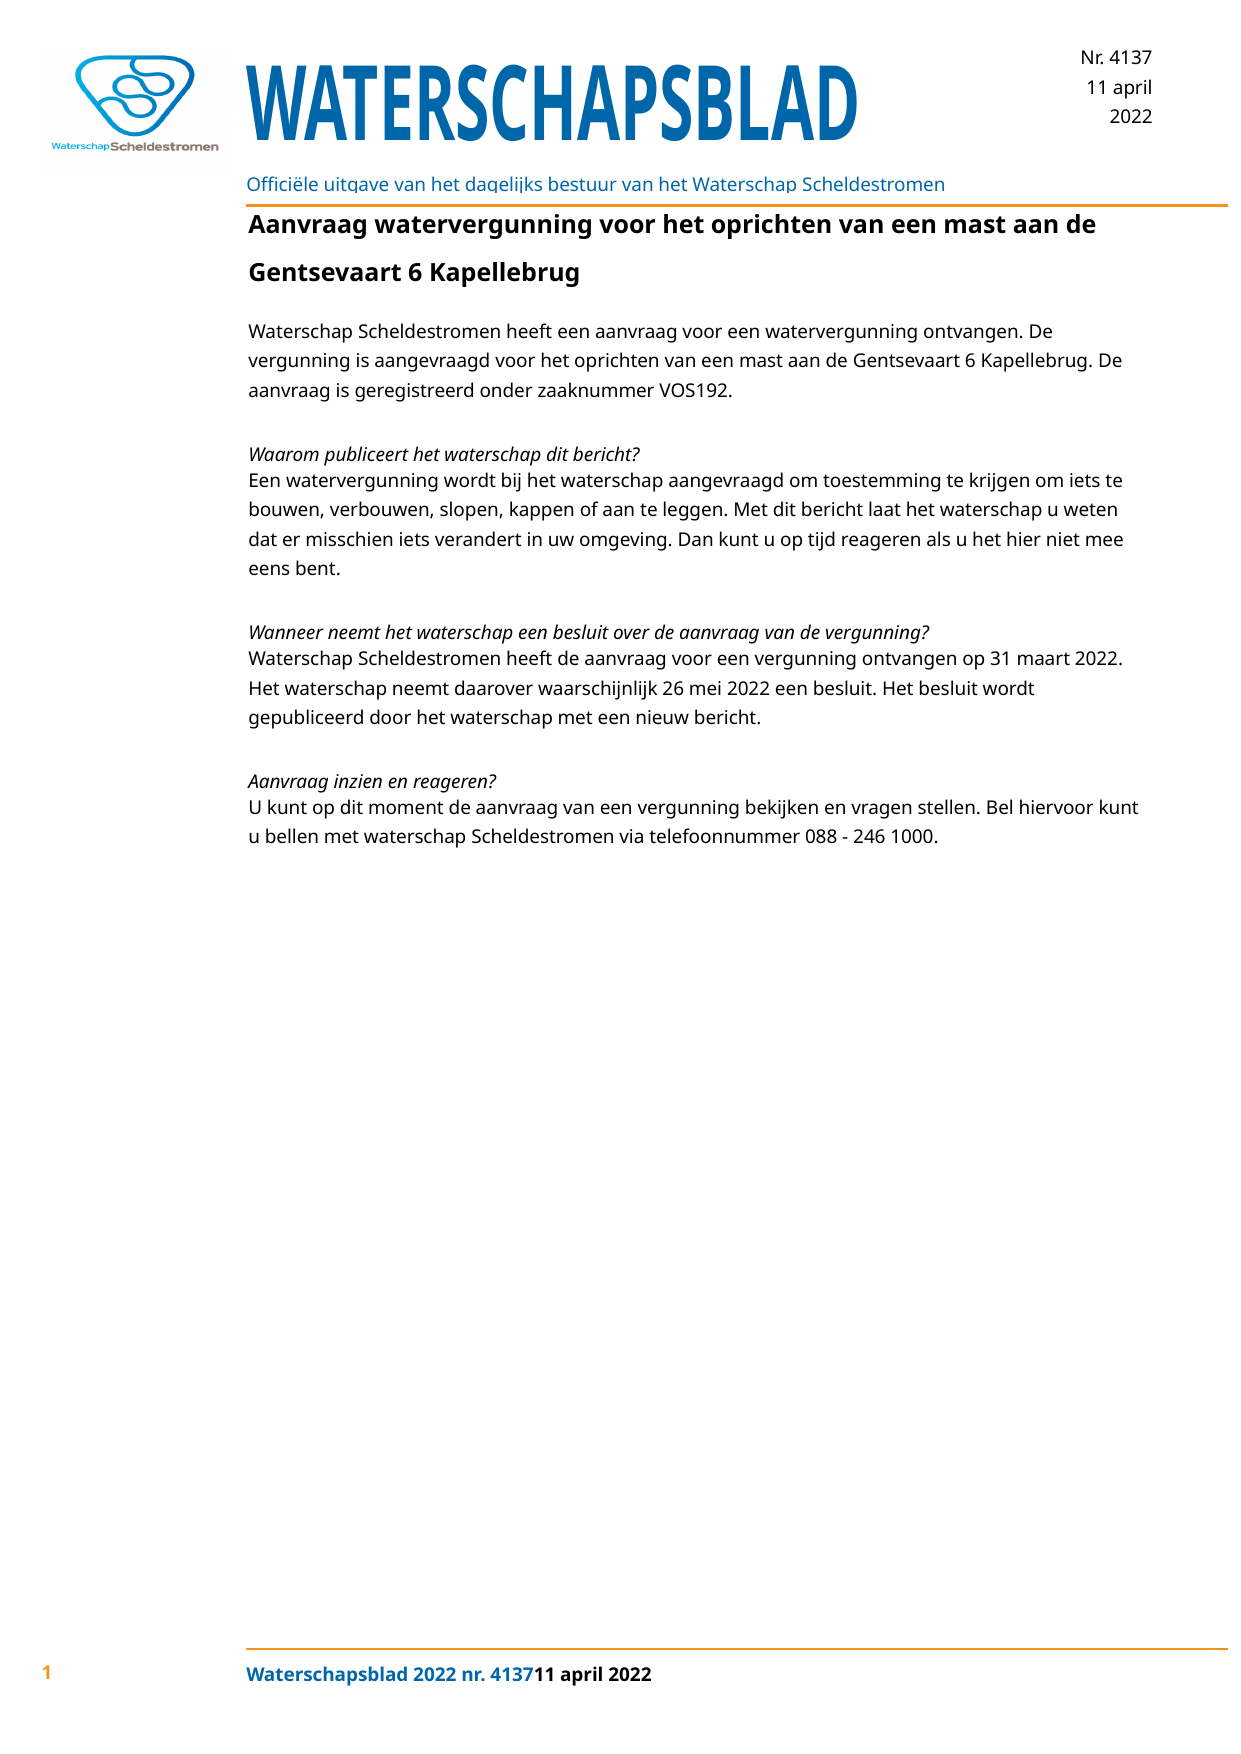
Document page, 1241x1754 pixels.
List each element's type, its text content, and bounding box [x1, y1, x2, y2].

text Een watervergunning wordt bij het waterschap aangevraagd om toestemming te krijgen om iets te bouwen, verbouwen, slopen, kappen of aan te leggen. Met dit bericht laat het waterschap u weten dat er misschien iets verandert in uw omgeving. Dan kunt u op tijd reageren als u het hier niet mee eens bent. [248, 467, 1152, 581]
text Waterschap Scheldestromen heeft de aanvraag voor een vergunning ontvangen op 31 maart 2022. Het waterschap neemt daarover waarschijnlijk 26 mei 2022 een besluit. Het besluit wordt gepubliceerd door het waterschap met een nieuw bericht. [248, 645, 1152, 730]
text Waterschap Scheldestromen heeft een aanvraag voor een watervergunning ontvangen. De vergunning is aangevraagd voor het oprichten van een mast aan de Gentsevaart 6 Kapellebrug. De aanvraag is geregistreerd onder zaaknummer VOS192. [248, 318, 1152, 403]
text Wanneer neemt het waterschap een besluit over de aanvraag van de vergunning? [248, 619, 1152, 645]
text Aanvraag inzien en reageren? [248, 768, 1152, 794]
text Aanvraag watervergunning voor het oprichten van een mast aan de Gentsevaart 6 Kapellebrug [248, 207, 1152, 288]
picture [41, 47, 231, 172]
text U kunt op dit moment de aanvraag van een vergunning bekijken en vragen stellen. Bel hiervoor kunt u bellen met waterschap Scheldestromen via telefoonnummer 088 - 246 1000. [248, 794, 1152, 849]
text Waarom publiceert het waterschap dit bericht? [248, 441, 1152, 467]
